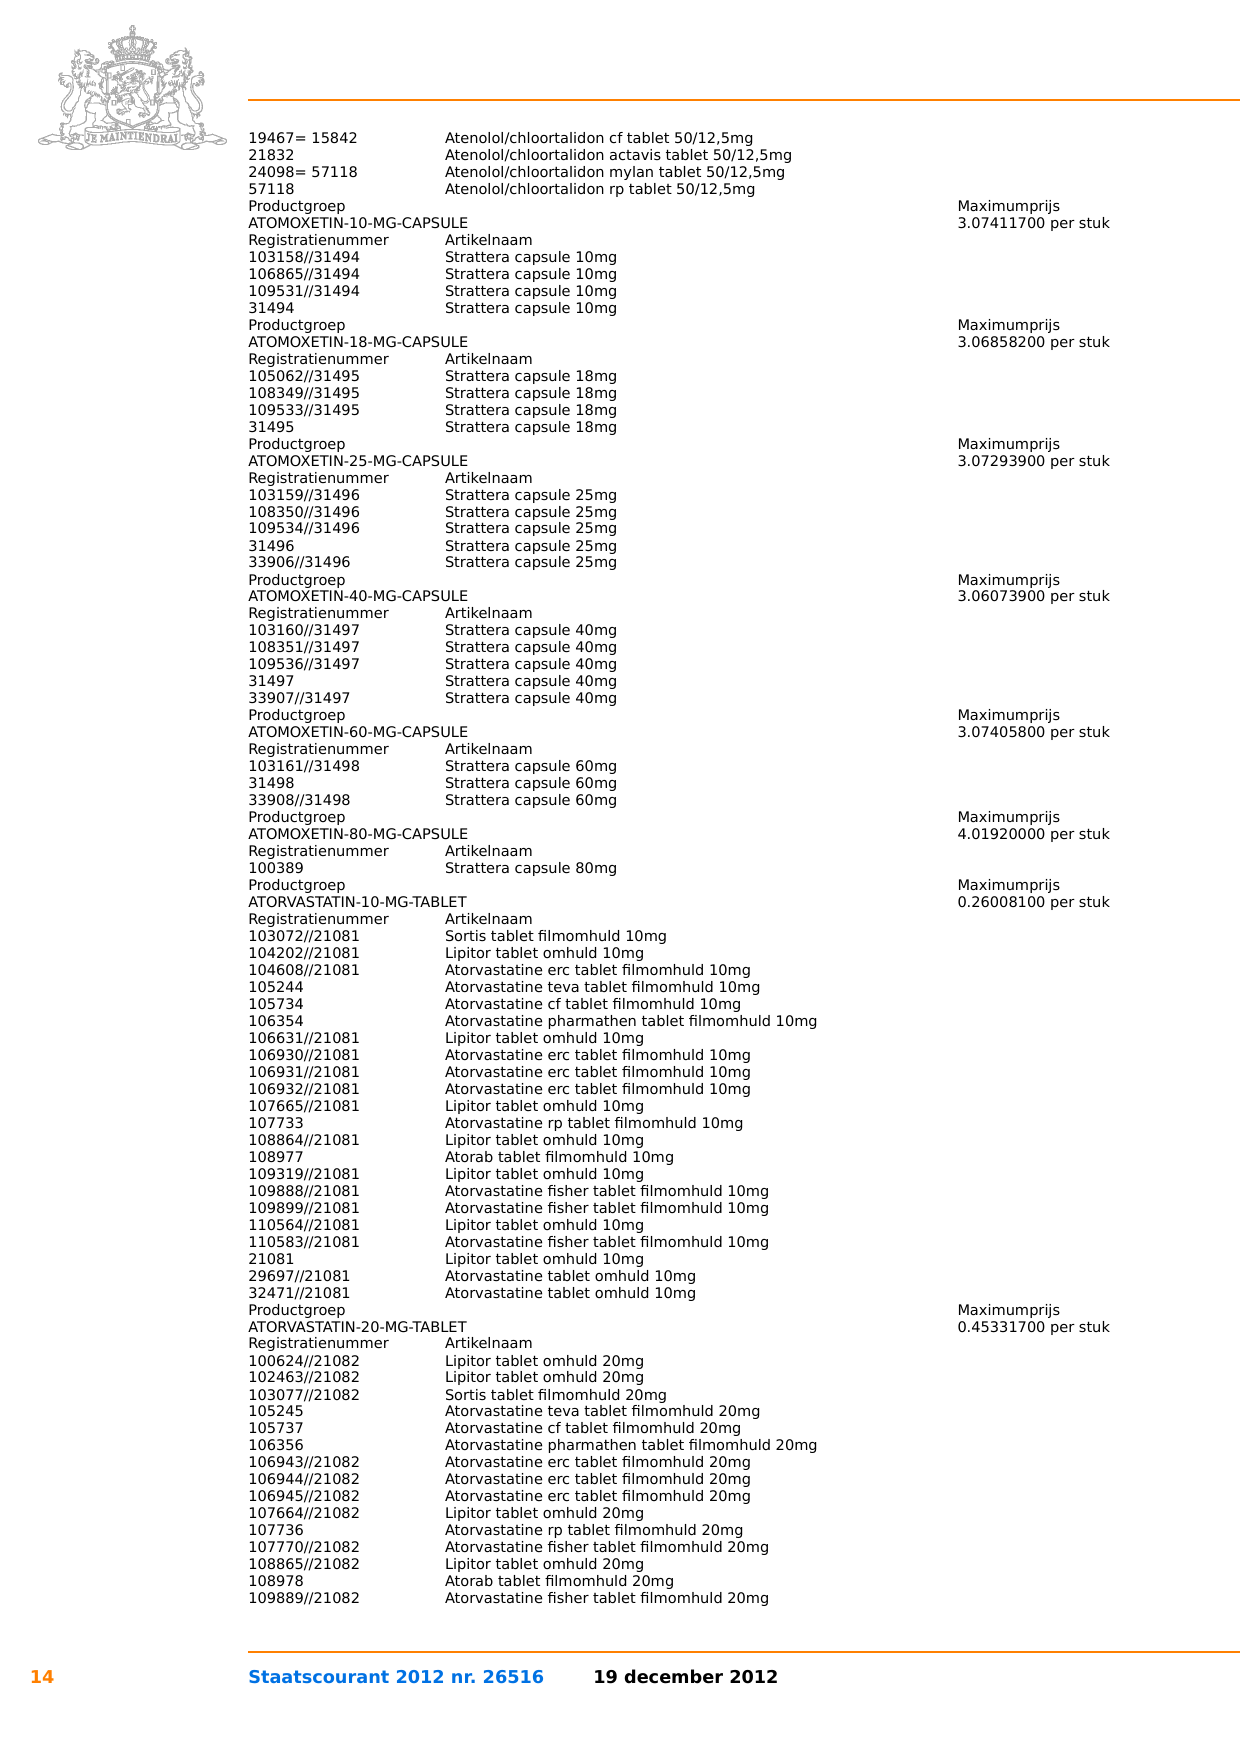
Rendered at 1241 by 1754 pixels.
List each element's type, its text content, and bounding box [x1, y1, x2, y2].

table_cell 107736 [248, 1522, 439, 1539]
table_cell 108865//21082 [248, 1556, 439, 1573]
table_cell Lipitor tablet omhuld 10mg [439, 1251, 951, 1267]
table_cell 107733 [248, 1115, 439, 1132]
table_cell 104202//21081 [248, 945, 439, 962]
picture [38, 25, 227, 150]
table_cell [951, 996, 1163, 1013]
table_cell [951, 181, 1163, 198]
table_cell [951, 1353, 1163, 1369]
table_cell Strattera capsule 10mg [439, 283, 951, 300]
table_cell Strattera capsule 25mg [439, 520, 951, 537]
table_cell 103077//21082 [248, 1386, 439, 1403]
table_cell [951, 1590, 1163, 1607]
table_cell Atenolol/chloortalidon actavis tablet 50/12,5mg [439, 147, 951, 164]
table_cell 3.06073900 per stuk [951, 588, 1163, 605]
table_cell Sortis tablet filmomhuld 10mg [439, 928, 951, 945]
table_cell Strattera capsule 18mg [439, 385, 951, 402]
table_cell Lipitor tablet omhuld 10mg [439, 945, 951, 962]
table_cell Maximumprijs [951, 707, 1163, 724]
table_cell Strattera capsule 40mg [439, 673, 951, 690]
table_cell Strattera capsule 60mg [439, 775, 951, 792]
table_cell Atenolol/chloortalidon rp tablet 50/12,5mg [439, 181, 951, 198]
table_cell [951, 1268, 1163, 1284]
table_cell ATOMOXETIN-40-MG-CAPSULE [248, 588, 951, 605]
table_cell [951, 504, 1163, 520]
table_cell ATORVASTATIN-20-MG-TABLET [248, 1319, 951, 1335]
table_cell 3.07411700 per stuk [951, 215, 1163, 232]
table_cell 108351//31497 [248, 639, 439, 656]
table_cell Maximumprijs [951, 436, 1163, 452]
table_cell [951, 266, 1163, 283]
table_cell Strattera capsule 25mg [439, 538, 951, 554]
table_cell 29697//21081 [248, 1268, 439, 1284]
table_cell 106931//21081 [248, 1064, 439, 1081]
table_cell Artikelnaam [439, 1335, 951, 1352]
table_cell Lipitor tablet omhuld 10mg [439, 1217, 951, 1233]
table_cell [951, 1183, 1163, 1199]
table_cell Strattera capsule 18mg [439, 419, 951, 436]
table_cell 19467= 15842 [248, 130, 439, 147]
table_cell 106932//21081 [248, 1081, 439, 1098]
table_cell [951, 843, 1163, 860]
table_cell Atorvastatine fisher tablet filmomhuld 10mg [439, 1200, 951, 1217]
table_cell [951, 1285, 1163, 1301]
table_cell Registratienummer [248, 911, 439, 928]
table_cell [951, 1488, 1163, 1505]
table_cell Strattera capsule 40mg [439, 622, 951, 639]
table_cell [439, 198, 951, 215]
table_cell [951, 368, 1163, 384]
table_cell Atorvastatine pharmathen tablet filmomhuld 10mg [439, 1013, 951, 1030]
table_cell [951, 470, 1163, 486]
table_cell [951, 775, 1163, 792]
table_cell ATOMOXETIN-18-MG-CAPSULE [248, 334, 951, 351]
table_cell ATOMOXETIN-10-MG-CAPSULE [248, 215, 951, 232]
table_cell Strattera capsule 40mg [439, 639, 951, 656]
table_cell [951, 283, 1163, 300]
table_cell [951, 639, 1163, 656]
table_cell 108349//31495 [248, 385, 439, 402]
table_cell [951, 351, 1163, 368]
table_cell Productgroep [248, 317, 439, 334]
table_cell Atorvastatine erc tablet filmomhuld 10mg [439, 1064, 951, 1081]
table_cell [951, 758, 1163, 775]
table_cell 100389 [248, 860, 439, 877]
table_cell [951, 741, 1163, 758]
table_cell 32471//21081 [248, 1285, 439, 1301]
table_cell [951, 419, 1163, 436]
table_cell [951, 1335, 1163, 1352]
table_cell [951, 1217, 1163, 1233]
table_cell Lipitor tablet omhuld 10mg [439, 1132, 951, 1149]
table_cell 105245 [248, 1403, 439, 1420]
table_cell Registratienummer [248, 843, 439, 860]
table_cell 0.26008100 per stuk [951, 894, 1163, 911]
table_cell 108977 [248, 1149, 439, 1166]
table_cell Lipitor tablet omhuld 20mg [439, 1556, 951, 1573]
table_cell Registratienummer [248, 605, 439, 622]
table_cell 105244 [248, 979, 439, 996]
table_cell 106943//21082 [248, 1454, 439, 1471]
table_cell Productgroep [248, 707, 439, 724]
table_cell Strattera capsule 10mg [439, 249, 951, 266]
table_cell 31495 [248, 419, 439, 436]
table_cell Strattera capsule 40mg [439, 690, 951, 707]
table_cell 4.01920000 per stuk [951, 826, 1163, 843]
table_cell [951, 622, 1163, 639]
table_cell [951, 860, 1163, 877]
table_cell 33907//31497 [248, 690, 439, 707]
table_cell 105062//31495 [248, 368, 439, 384]
table_cell Strattera capsule 60mg [439, 758, 951, 775]
table_cell 100624//21082 [248, 1353, 439, 1369]
table_cell 3.07293900 per stuk [951, 453, 1163, 469]
table_cell [951, 486, 1163, 503]
table_cell [439, 809, 951, 826]
table_cell Lipitor tablet omhuld 10mg [439, 1098, 951, 1115]
table_cell [951, 1369, 1163, 1386]
table_cell Atorvastatine tablet omhuld 10mg [439, 1268, 951, 1284]
table_cell [439, 571, 951, 588]
table_cell [951, 945, 1163, 962]
table_cell [951, 1420, 1163, 1437]
table_cell 31494 [248, 300, 439, 317]
table_cell Maximumprijs [951, 1301, 1163, 1318]
table_cell 103159//31496 [248, 486, 439, 503]
table_cell 103072//21081 [248, 928, 439, 945]
table_cell [439, 317, 951, 334]
table_cell Maximumprijs [951, 198, 1163, 215]
table_cell 33908//31498 [248, 792, 439, 809]
table_cell 108864//21081 [248, 1132, 439, 1149]
table_cell Maximumprijs [951, 877, 1163, 894]
table_cell Artikelnaam [439, 351, 951, 368]
table_cell 109319//21081 [248, 1166, 439, 1183]
table_cell [951, 232, 1163, 249]
table_cell [951, 1166, 1163, 1183]
table_cell 106945//21082 [248, 1488, 439, 1505]
table_cell [951, 656, 1163, 673]
table_cell [951, 385, 1163, 402]
table_cell Strattera capsule 10mg [439, 300, 951, 317]
table_cell Lipitor tablet omhuld 10mg [439, 1030, 951, 1047]
table_cell [951, 1251, 1163, 1267]
table_cell Atorvastatine fisher tablet filmomhuld 20mg [439, 1590, 951, 1607]
table_cell 107664//21082 [248, 1505, 439, 1522]
table_cell [951, 690, 1163, 707]
table_cell [951, 1505, 1163, 1522]
table_cell [951, 300, 1163, 317]
table_cell Strattera capsule 18mg [439, 368, 951, 384]
table_cell Maximumprijs [951, 809, 1163, 826]
table_cell 104608//21081 [248, 962, 439, 979]
table_cell Atorab tablet filmomhuld 10mg [439, 1149, 951, 1166]
table_cell Atorvastatine fisher tablet filmomhuld 10mg [439, 1183, 951, 1199]
table_cell [951, 979, 1163, 996]
table_cell 105737 [248, 1420, 439, 1437]
table_cell Atorvastatine erc tablet filmomhuld 20mg [439, 1471, 951, 1488]
table_cell 109533//31495 [248, 402, 439, 418]
table_cell [951, 1030, 1163, 1047]
table_cell Atorvastatine erc tablet filmomhuld 10mg [439, 962, 951, 979]
table_cell ATORVASTATIN-10-MG-TABLET [248, 894, 951, 911]
table_cell Atorvastatine rp tablet filmomhuld 20mg [439, 1522, 951, 1539]
table_cell 103161//31498 [248, 758, 439, 775]
table_cell Strattera capsule 10mg [439, 266, 951, 283]
table_cell [951, 164, 1163, 181]
table_cell Productgroep [248, 571, 439, 588]
table_cell Artikelnaam [439, 232, 951, 249]
table_cell [951, 1454, 1163, 1471]
table_cell Atorvastatine fisher tablet filmomhuld 20mg [439, 1539, 951, 1556]
table_cell [951, 1522, 1163, 1539]
table_cell 106865//31494 [248, 266, 439, 283]
table_cell Atorvastatine fisher tablet filmomhuld 10mg [439, 1234, 951, 1251]
table_cell [951, 1539, 1163, 1556]
table_cell Atenolol/chloortalidon mylan tablet 50/12,5mg [439, 164, 951, 181]
table_cell [439, 877, 951, 894]
table_cell 21832 [248, 147, 439, 164]
table_cell 57118 [248, 181, 439, 198]
table_cell [951, 1200, 1163, 1217]
table_cell Atorvastatine erc tablet filmomhuld 20mg [439, 1488, 951, 1505]
table_cell 109534//31496 [248, 520, 439, 537]
table_cell 106944//21082 [248, 1471, 439, 1488]
table_cell [951, 1081, 1163, 1098]
table_cell Artikelnaam [439, 605, 951, 622]
table_cell [951, 1149, 1163, 1166]
table_cell [951, 520, 1163, 537]
table_cell Atorvastatine erc tablet filmomhuld 10mg [439, 1081, 951, 1098]
table_cell [951, 1047, 1163, 1064]
table_cell Registratienummer [248, 351, 439, 368]
table_cell 108350//31496 [248, 504, 439, 520]
table_cell [951, 605, 1163, 622]
table_cell [951, 1115, 1163, 1132]
table_cell 3.07405800 per stuk [951, 724, 1163, 741]
table_cell Strattera capsule 25mg [439, 486, 951, 503]
table_cell [951, 402, 1163, 418]
table_cell Strattera capsule 60mg [439, 792, 951, 809]
table_cell Lipitor tablet omhuld 20mg [439, 1353, 951, 1369]
table_cell Atorab tablet filmomhuld 20mg [439, 1573, 951, 1590]
table_cell [951, 130, 1163, 147]
table_cell Atenolol/chloortalidon cf tablet 50/12,5mg [439, 130, 951, 147]
table_cell Atorvastatine erc tablet filmomhuld 20mg [439, 1454, 951, 1471]
table_cell 24098= 57118 [248, 164, 439, 181]
table_cell Atorvastatine cf tablet filmomhuld 10mg [439, 996, 951, 1013]
table_cell [951, 1234, 1163, 1251]
table_cell Productgroep [248, 809, 439, 826]
table_cell Artikelnaam [439, 843, 951, 860]
table_cell 103158//31494 [248, 249, 439, 266]
table_cell Maximumprijs [951, 571, 1163, 588]
table_cell Strattera capsule 25mg [439, 504, 951, 520]
table_cell Atorvastatine tablet omhuld 10mg [439, 1285, 951, 1301]
table_cell 109899//21081 [248, 1200, 439, 1217]
table_cell [951, 1386, 1163, 1403]
table_cell Lipitor tablet omhuld 20mg [439, 1505, 951, 1522]
table_cell Atorvastatine cf tablet filmomhuld 20mg [439, 1420, 951, 1437]
table_cell 102463//21082 [248, 1369, 439, 1386]
table_cell 31497 [248, 673, 439, 690]
table_cell [951, 1013, 1163, 1030]
table_cell 106930//21081 [248, 1047, 439, 1064]
table_cell [951, 1064, 1163, 1081]
table_cell [951, 911, 1163, 928]
table_cell 107665//21081 [248, 1098, 439, 1115]
table_cell 109889//21082 [248, 1590, 439, 1607]
table_cell Artikelnaam [439, 741, 951, 758]
table_cell [951, 1132, 1163, 1149]
table_cell Productgroep [248, 877, 439, 894]
table_cell Productgroep [248, 1301, 439, 1318]
table_cell Atorvastatine erc tablet filmomhuld 10mg [439, 1047, 951, 1064]
table_cell Maximumprijs [951, 317, 1163, 334]
table_cell Atorvastatine rp tablet filmomhuld 10mg [439, 1115, 951, 1132]
table_cell 108978 [248, 1573, 439, 1590]
table_cell 103160//31497 [248, 622, 439, 639]
table_cell Strattera capsule 25mg [439, 554, 951, 571]
table_cell 106631//21081 [248, 1030, 439, 1047]
table_cell ATOMOXETIN-60-MG-CAPSULE [248, 724, 951, 741]
table_cell [951, 1437, 1163, 1454]
table_cell [951, 1556, 1163, 1573]
table_cell 109536//31497 [248, 656, 439, 673]
table_cell Atorvastatine teva tablet filmomhuld 10mg [439, 979, 951, 996]
table_cell Productgroep [248, 436, 439, 452]
table_cell [951, 1098, 1163, 1115]
table_cell Registratienummer [248, 1335, 439, 1352]
table_cell Registratienummer [248, 232, 439, 249]
table_cell Sortis tablet filmomhuld 20mg [439, 1386, 951, 1403]
table_cell [951, 928, 1163, 945]
table_cell Lipitor tablet omhuld 20mg [439, 1369, 951, 1386]
table_cell Registratienummer [248, 741, 439, 758]
table_cell 31498 [248, 775, 439, 792]
table_cell [951, 249, 1163, 266]
table_cell ATOMOXETIN-25-MG-CAPSULE [248, 453, 951, 469]
table_cell Strattera capsule 80mg [439, 860, 951, 877]
table_cell 0.45331700 per stuk [951, 1319, 1163, 1335]
table_cell Artikelnaam [439, 470, 951, 486]
table_cell 3.06858200 per stuk [951, 334, 1163, 351]
table_cell 110564//21081 [248, 1217, 439, 1233]
table_cell 21081 [248, 1251, 439, 1267]
table_cell Strattera capsule 40mg [439, 656, 951, 673]
table_cell Lipitor tablet omhuld 10mg [439, 1166, 951, 1183]
table_cell Artikelnaam [439, 911, 951, 928]
table_cell 31496 [248, 538, 439, 554]
table_cell [951, 673, 1163, 690]
table_cell 106356 [248, 1437, 439, 1454]
table_cell [951, 538, 1163, 554]
table_cell [439, 1301, 951, 1318]
table_cell ATOMOXETIN-80-MG-CAPSULE [248, 826, 951, 843]
table_cell Atorvastatine teva tablet filmomhuld 20mg [439, 1403, 951, 1420]
table_cell 105734 [248, 996, 439, 1013]
table_cell 109531//31494 [248, 283, 439, 300]
table_cell Strattera capsule 18mg [439, 402, 951, 418]
table_cell [951, 962, 1163, 979]
table_cell [951, 1471, 1163, 1488]
table_cell 110583//21081 [248, 1234, 439, 1251]
table_cell Registratienummer [248, 470, 439, 486]
table_cell [439, 707, 951, 724]
table_cell [951, 147, 1163, 164]
table_cell [951, 1573, 1163, 1590]
table_cell [951, 554, 1163, 571]
table_cell 109888//21081 [248, 1183, 439, 1199]
table_cell [951, 792, 1163, 809]
table_cell 107770//21082 [248, 1539, 439, 1556]
table_cell Productgroep [248, 198, 439, 215]
table_cell 106354 [248, 1013, 439, 1030]
table_cell [439, 436, 951, 452]
table_cell Atorvastatine pharmathen tablet filmomhuld 20mg [439, 1437, 951, 1454]
table_cell [951, 1403, 1163, 1420]
table_cell 33906//31496 [248, 554, 439, 571]
